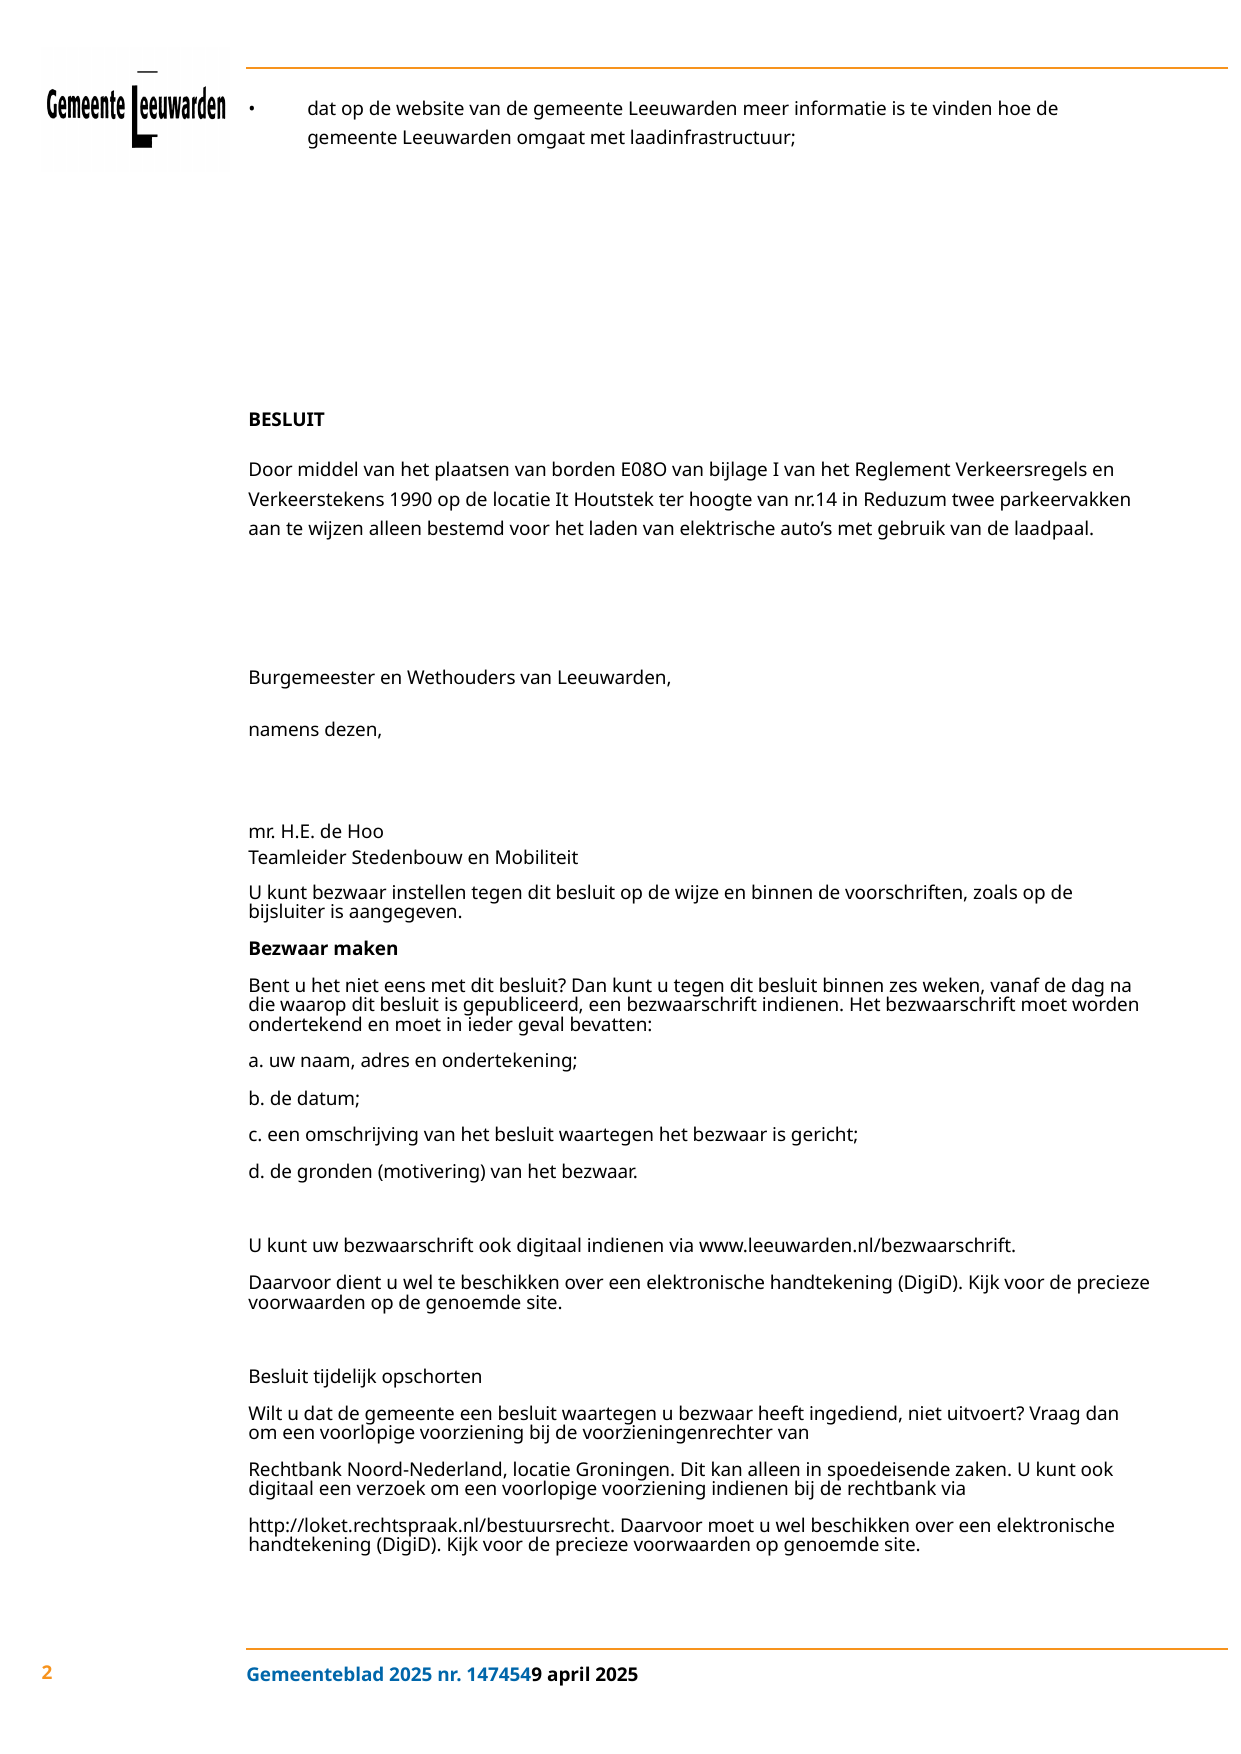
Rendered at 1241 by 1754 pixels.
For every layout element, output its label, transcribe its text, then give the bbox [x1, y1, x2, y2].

text Door middel van het plaatsen van borden E08O van bijlage I van het Reglement Verkeersregels en Verkeerstekens 1990 op de locatie It Houtstek ter hoogte van nr.14 in Reduzum twee parkeervakken aan te wijzen alleen bestemd voor het laden van elektrische auto’s met gebruik van de laadpaal. [248, 456, 1152, 541]
text d. de gronden (motivering) van het bezwaar. [248, 1163, 1152, 1183]
text Rechtbank Noord-Nederland, locatie Groningen. Dit kan alleen in spoedeisende zaken. U kunt ook digitaal een verzoek om een voorlopige voorziening indienen bij de rechtbank via [248, 1461, 1152, 1499]
text Bent u het niet eens met dit besluit? Dan kunt u tegen dit besluit binnen zes weken, vanaf de dag na die waarop dit besluit is gepubliceerd, een bezwaarschrift indienen. Het bezwaarschrift moet worden ondertekend en moet in ieder geval bevatten: [248, 977, 1152, 1035]
text c. een omschrijving van het besluit waartegen het bezwaar is gericht; [248, 1126, 1152, 1146]
text Teamleider Stedenbouw en Mobiliteit [248, 844, 1152, 870]
picture [41, 47, 231, 172]
text a. uw naam, adres en ondertekening; [248, 1052, 1152, 1072]
text http://loket.rechtspraak.nl/bestuursrecht. Daarvoor moet u wel beschikken over een elektronische handtekening (DigiD). Kijk voor de precieze voorwaarden op genoemde site. [248, 1517, 1152, 1556]
text Daarvoor dient u wel te beschikken over een elektronische handtekening (DigiD). Kijk voor de precieze voorwaarden op de genoemde site. [248, 1274, 1152, 1313]
text Burgemeester en Wethouders van Leeuwarden, [248, 664, 1152, 690]
text Wilt u dat de gemeente een besluit waartegen u bezwaar heeft ingediend, niet uitvoert? Vraag dan om een voorlopige voorziening bij de voorzieningenrechter van [248, 1404, 1152, 1443]
text U kunt uw bezwaarschrift ook digitaal indienen via www.leeuwarden.nl/bezwaarschrift. [248, 1237, 1152, 1257]
list dat op de website van de gemeente Leeuwarden meer informatie is te vinden hoe de gemeente Leeuwarden omgaat met laadinfrastructuur; [248, 95, 1152, 150]
text mr. H.E. de Hoo [248, 819, 1152, 844]
text U kunt bezwaar instellen tegen dit besluit op de wijze en binnen de voorschriften, zoals op de bijsluiter is aangegeven. [248, 884, 1152, 922]
text namens dezen, [248, 716, 1152, 741]
text BESLUIT [248, 406, 1152, 432]
text b. de datum; [248, 1089, 1152, 1109]
text Besluit tijdelijk opschorten [248, 1368, 1152, 1387]
text Bezwaar maken [248, 940, 1152, 959]
